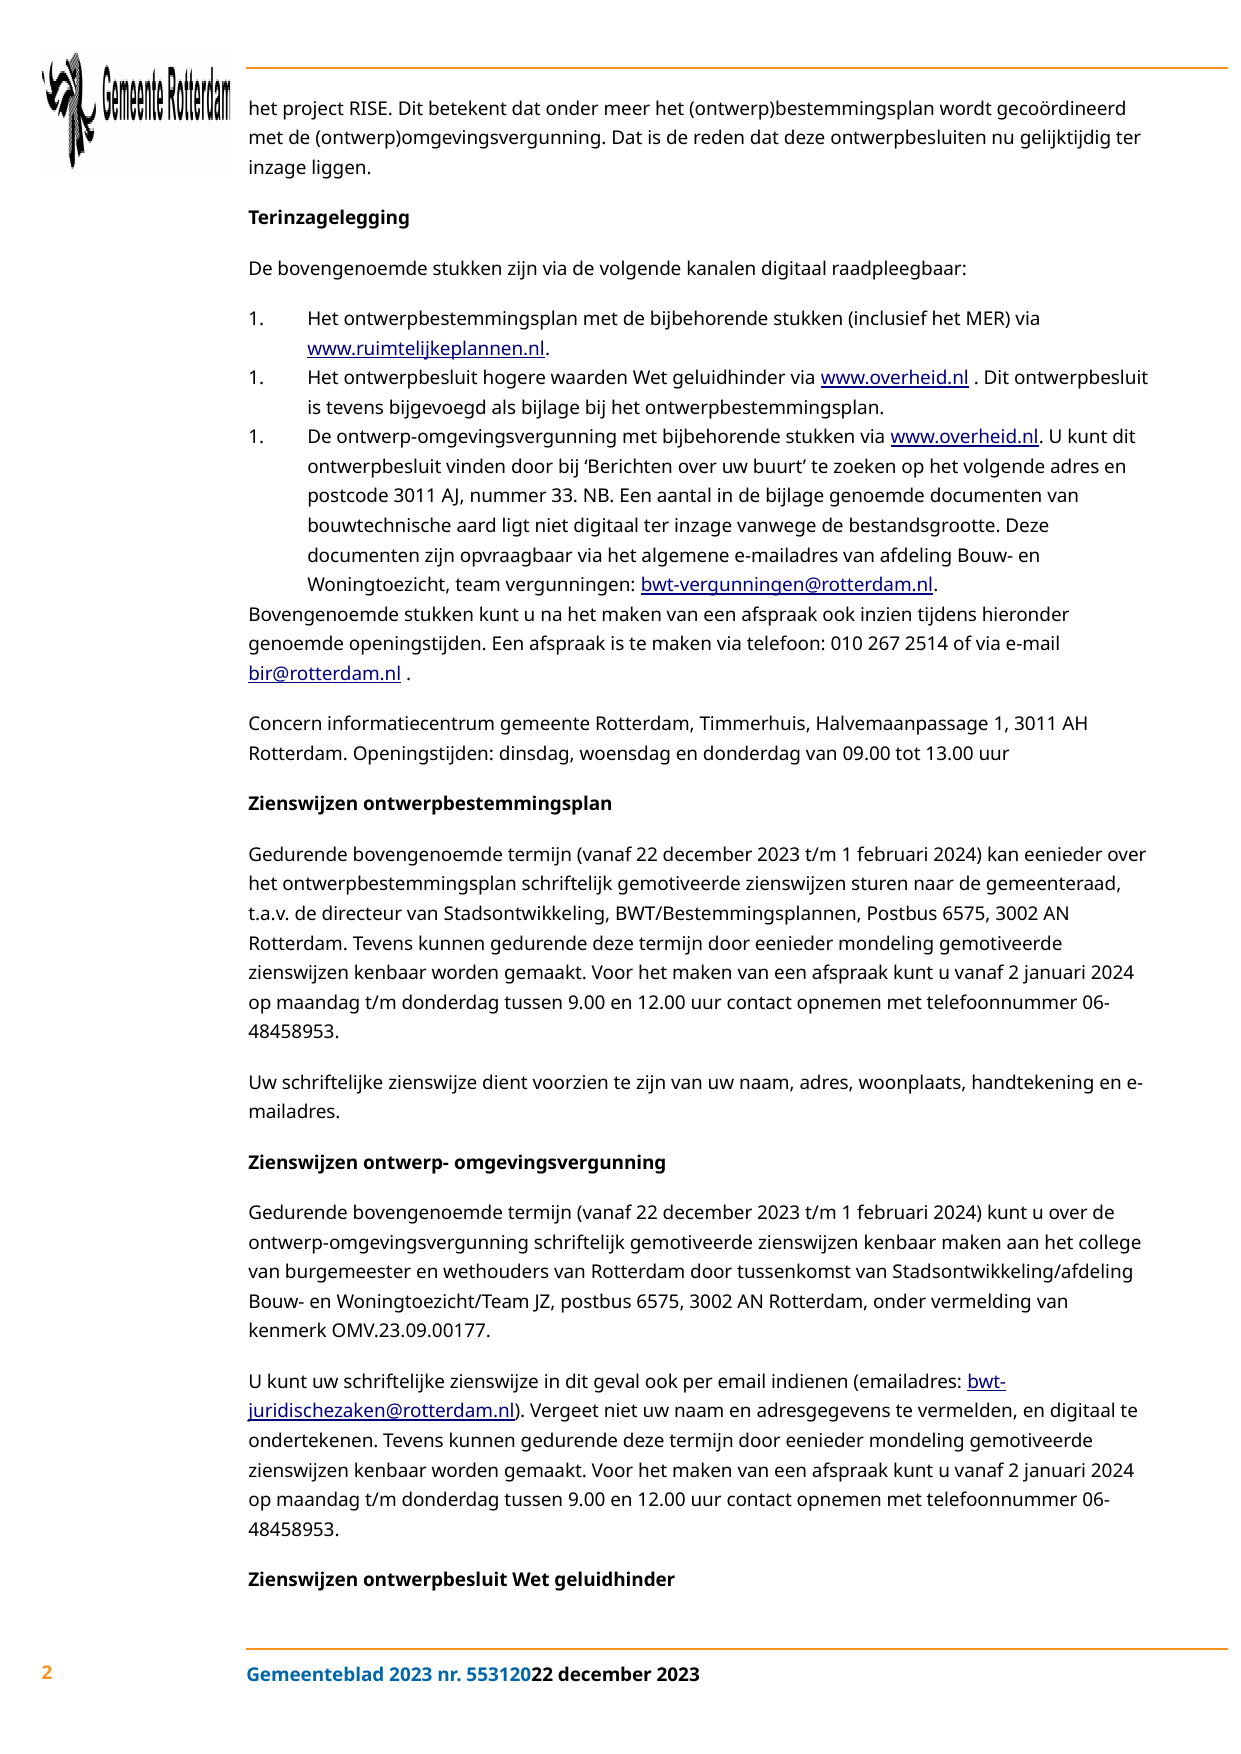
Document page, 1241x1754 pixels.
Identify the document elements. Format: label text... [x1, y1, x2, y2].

text U kunt uw schriftelijke zienswijze in dit geval ook per email indienen (emailadres: bwt-juridischezaken@rotterdam.nl). Vergeet niet uw naam en adresgegevens te vermelden, en digitaal te ondertekenen. Tevens kunnen gedurende deze termijn door eenieder mondeling gemotiveerde zienswijzen kenbaar worden gemaakt. Voor het maken van een afspraak kunt u vanaf 2 januari 2024 op maandag t/m donderdag tussen 9.00 en 12.00 uur contact opnemen met telefoonnummer 06-48458953. [248, 1368, 1152, 1542]
list De ontwerp-omgevingsvergunning met bijbehorende stukken via www.overheid.nl. U kunt dit ontwerpbesluit vinden door bij ‘Berichten over uw buurt’ te zoeken op het volgende adres en postcode 3011 AJ, nummer 33. NB. Een aantal in de bijlage genoemde documenten van bouwtechnische aard ligt niet digitaal ter inzage vanwege de bestandsgrootte. Deze documenten zijn opvraagbaar via het algemene e-mailadres van afdeling Bouw- en Woningtoezicht, team vergunningen: bwt-vergunningen@rotterdam.nl. [248, 423, 1152, 597]
list Het ontwerpbesluit hogere waarden Wet geluidhinder via www.overheid.nl . Dit ontwerpbesluit is tevens bijgevoegd als bijlage bij het ontwerpbestemmingsplan. [248, 364, 1152, 420]
text het project RISE. Dit betekent dat onder meer het (ontwerp)bestemmingsplan wordt gecoördineerd met de (ontwerp)omgevingsvergunning. Dat is de reden dat deze ontwerpbesluiten nu gelijktijdig ter inzage liggen. [248, 95, 1152, 180]
text Concern informatiecentrum gemeente Rotterdam, Timmerhuis, Halvemaanpassage 1, 3011 AH Rotterdam. Openingstijden: dinsdag, woensdag en donderdag van 09.00 tot 13.00 uur [248, 711, 1152, 766]
text Uw schriftelijke zienswijze dient voorzien te zijn van uw naam, adres, woonplaats, handtekening en e-mailadres. [248, 1069, 1152, 1124]
text Terinzagelegging [248, 204, 1152, 230]
text Gedurende bovengenoemde termijn (vanaf 22 december 2023 t/m 1 februari 2024) kunt u over de ontwerp-omgevingsvergunning schriftelijk gemotiveerde zienswijzen kenbaar maken aan het college van burgemeester en wethouders van Rotterdam door tussenkomst van Stadsontwikkeling/afdeling Bouw- en Woningtoezicht/Team JZ, postbus 6575, 3002 AN Rotterdam, onder vermelding van kenmerk OMV.23.09.00177. [248, 1199, 1152, 1343]
picture [41, 47, 231, 172]
text Zienswijzen ontwerp- omgevingsvergunning [248, 1149, 1152, 1175]
text Bovengenoemde stukken kunt u na het maken van een afspraak ook inzien tijdens hieronder genoemde openingstijden. Een afspraak is te maken via telefoon: 010 267 2514 of via e-mail bir@rotterdam.nl . [248, 601, 1152, 686]
text De bovengenoemde stukken zijn via de volgende kanalen digitaal raadpleegbaar: [248, 255, 1152, 281]
text Zienswijzen ontwerpbestemmingsplan [248, 791, 1152, 816]
list Het ontwerpbestemmingsplan met de bijbehorende stukken (inclusief het MER) via www.ruimtelijkeplannen.nl. [248, 305, 1152, 361]
text Zienswijzen ontwerpbesluit Wet geluidhinder [248, 1566, 1152, 1592]
text Gedurende bovengenoemde termijn (vanaf 22 december 2023 t/m 1 februari 2024) kan eenieder over het ontwerpbestemmingsplan schriftelijk gemotiveerde zienswijzen sturen naar de gemeenteraad, t.a.v. de directeur van Stadsontwikkeling, BWT/Bestemmingsplannen, Postbus 6575, 3002 AN Rotterdam. Tevens kunnen gedurende deze termijn door eenieder mondeling gemotiveerde zienswijzen kenbaar worden gemaakt. Voor het maken van een afspraak kunt u vanaf 2 januari 2024 op maandag t/m donderdag tussen 9.00 en 12.00 uur contact opnemen met telefoonnummer 06-48458953. [248, 841, 1152, 1044]
